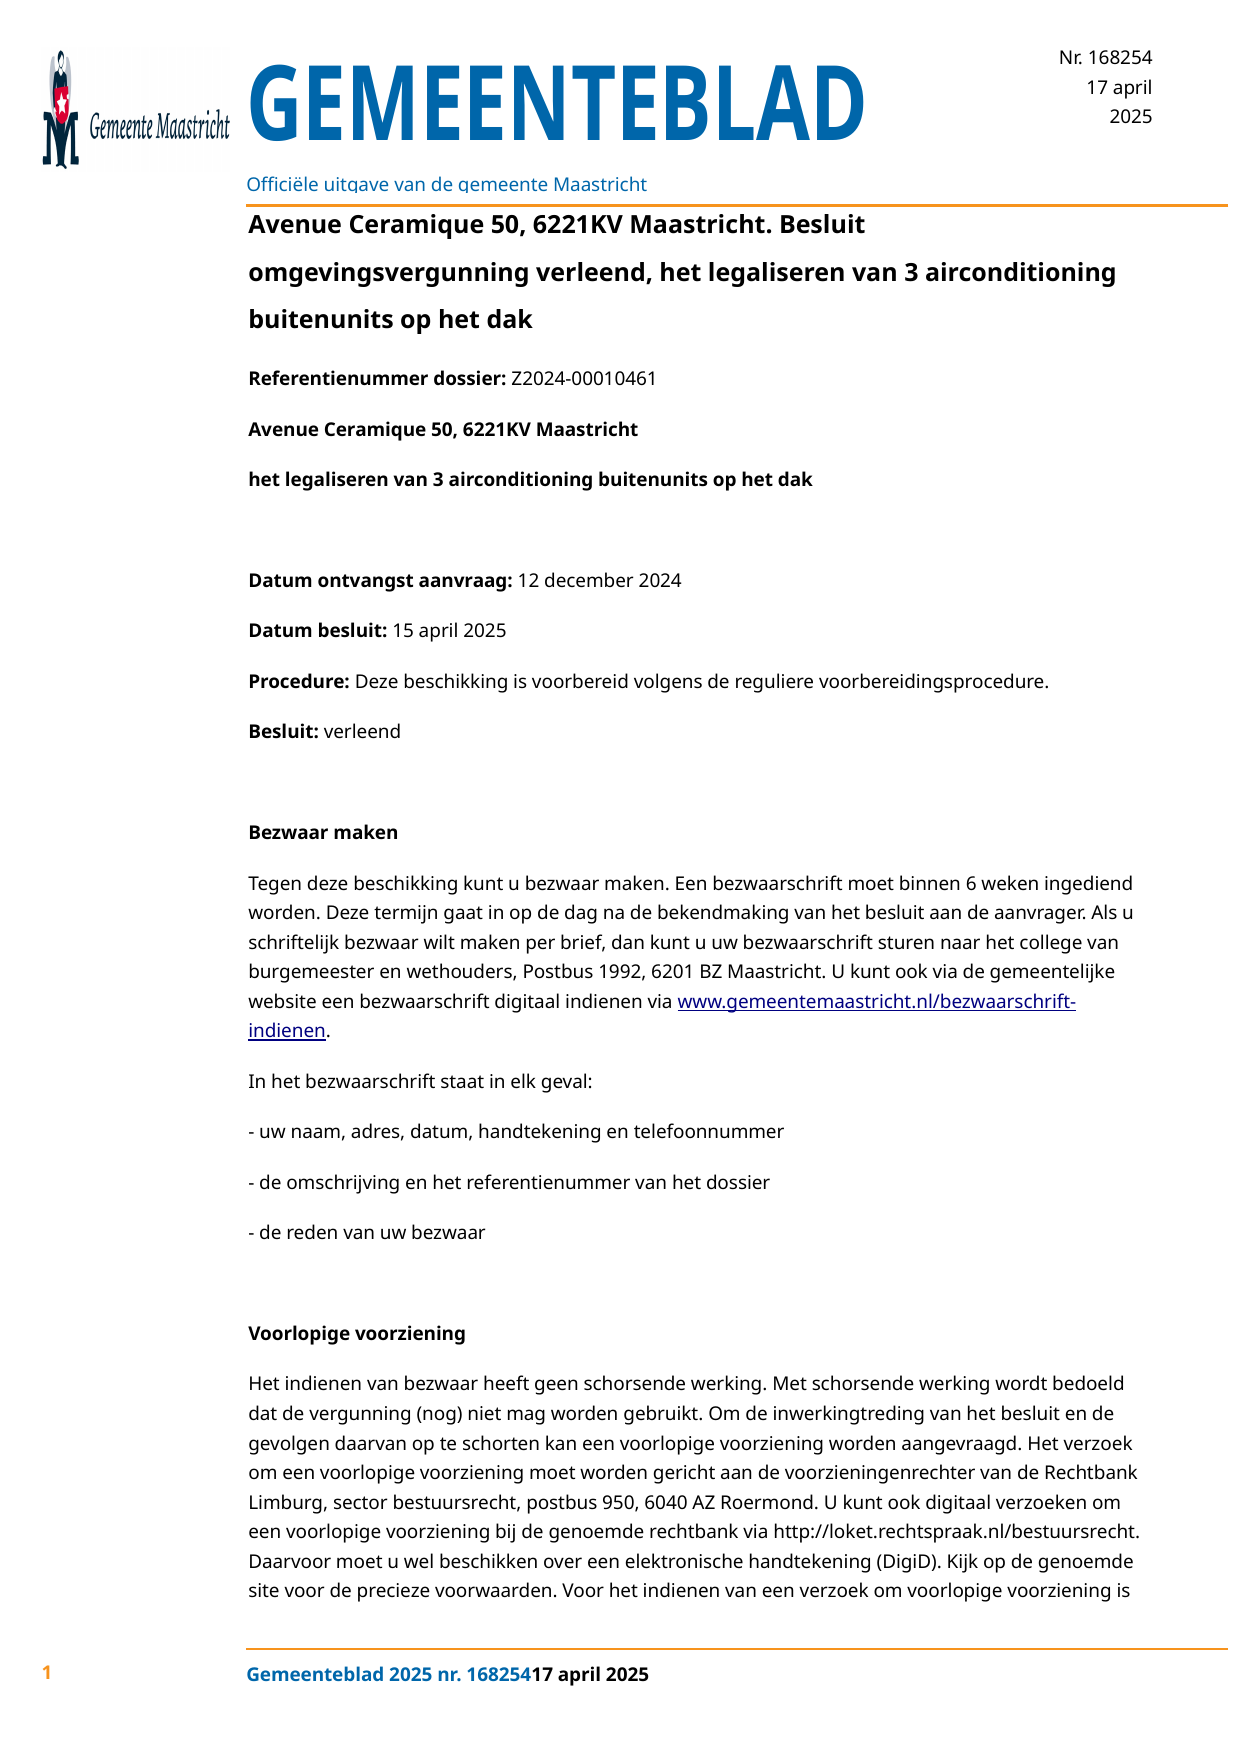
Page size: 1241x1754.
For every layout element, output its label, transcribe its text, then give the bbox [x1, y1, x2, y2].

picture [41, 47, 231, 172]
text - uw naam, adres, datum, handtekening en telefoonnummer [248, 1118, 1152, 1144]
text het legaliseren van 3 airconditioning buitenunits op het dak [248, 466, 1152, 492]
text Tegen deze beschikking kunt u bezwaar maken. Een bezwaarschrift moet binnen 6 weken ingediend worden. Deze termijn gaat in op de dag na de bekendmaking van het besluit aan de aanvrager. Als u schriftelijk bezwaar wilt maken per brief, dan kunt u uw bezwaarschrift sturen naar het college van burgemeester en wethouders, Postbus 1992, 6201 BZ Maastricht. U kunt ook via de gemeentelijke website een bezwaarschrift digitaal indienen via www.gemeentemaastricht.nl/bezwaarschrift-indienen. [248, 870, 1152, 1043]
text Referentienummer dossier: Z2024-00010461 [248, 366, 1152, 391]
text Het indienen van bezwaar heeft geen schorsende werking. Met schorsende werking wordt bedoeld dat de vergunning (nog) niet mag worden gebruikt. Om de inwerkingtreding van het besluit en de gevolgen daarvan op te schorten kan een voorlopige voorziening worden aangevraagd. Het verzoek om een voorlopige voorziening moet worden gericht aan de voorzieningenrechter van de Rechtbank Limburg, sector bestuursrecht, postbus 950, 6040 AZ Roermond. U kunt ook digitaal verzoeken om een voorlopige voorziening bij de genoemde rechtbank via http://loket.rechtspraak.nl/bestuursrecht. Daarvoor moet u wel beschikken over een elektronische handtekening (DigiD). Kijk op de genoemde site voor de precieze voorwaarden. Voor het indienen van een verzoek om voorlopige voorziening is [248, 1371, 1152, 1603]
text Procedure: Deze beschikking is voorbereid volgens de reguliere voorbereidingsprocedure. [248, 668, 1152, 694]
text In het bezwaarschrift staat in elk geval: [248, 1068, 1152, 1094]
text - de omschrijving en het referentienummer van het dossier [248, 1169, 1152, 1194]
text Bezwaar maken [248, 819, 1152, 845]
text Besluit: verleend [248, 718, 1152, 744]
text Voorlopige voorziening [248, 1320, 1152, 1346]
text - de reden van uw bezwaar [248, 1219, 1152, 1245]
text Datum besluit: 15 april 2025 [248, 618, 1152, 643]
text Avenue Ceramique 50, 6221KV Maastricht. Besluit omgevingsvergunning verleend, het legaliseren van 3 airconditioning buitenunits op het dak [248, 207, 1152, 336]
text Datum ontvangst aanvraag: 12 december 2024 [248, 567, 1152, 593]
text Avenue Ceramique 50, 6221KV Maastricht [248, 416, 1152, 442]
